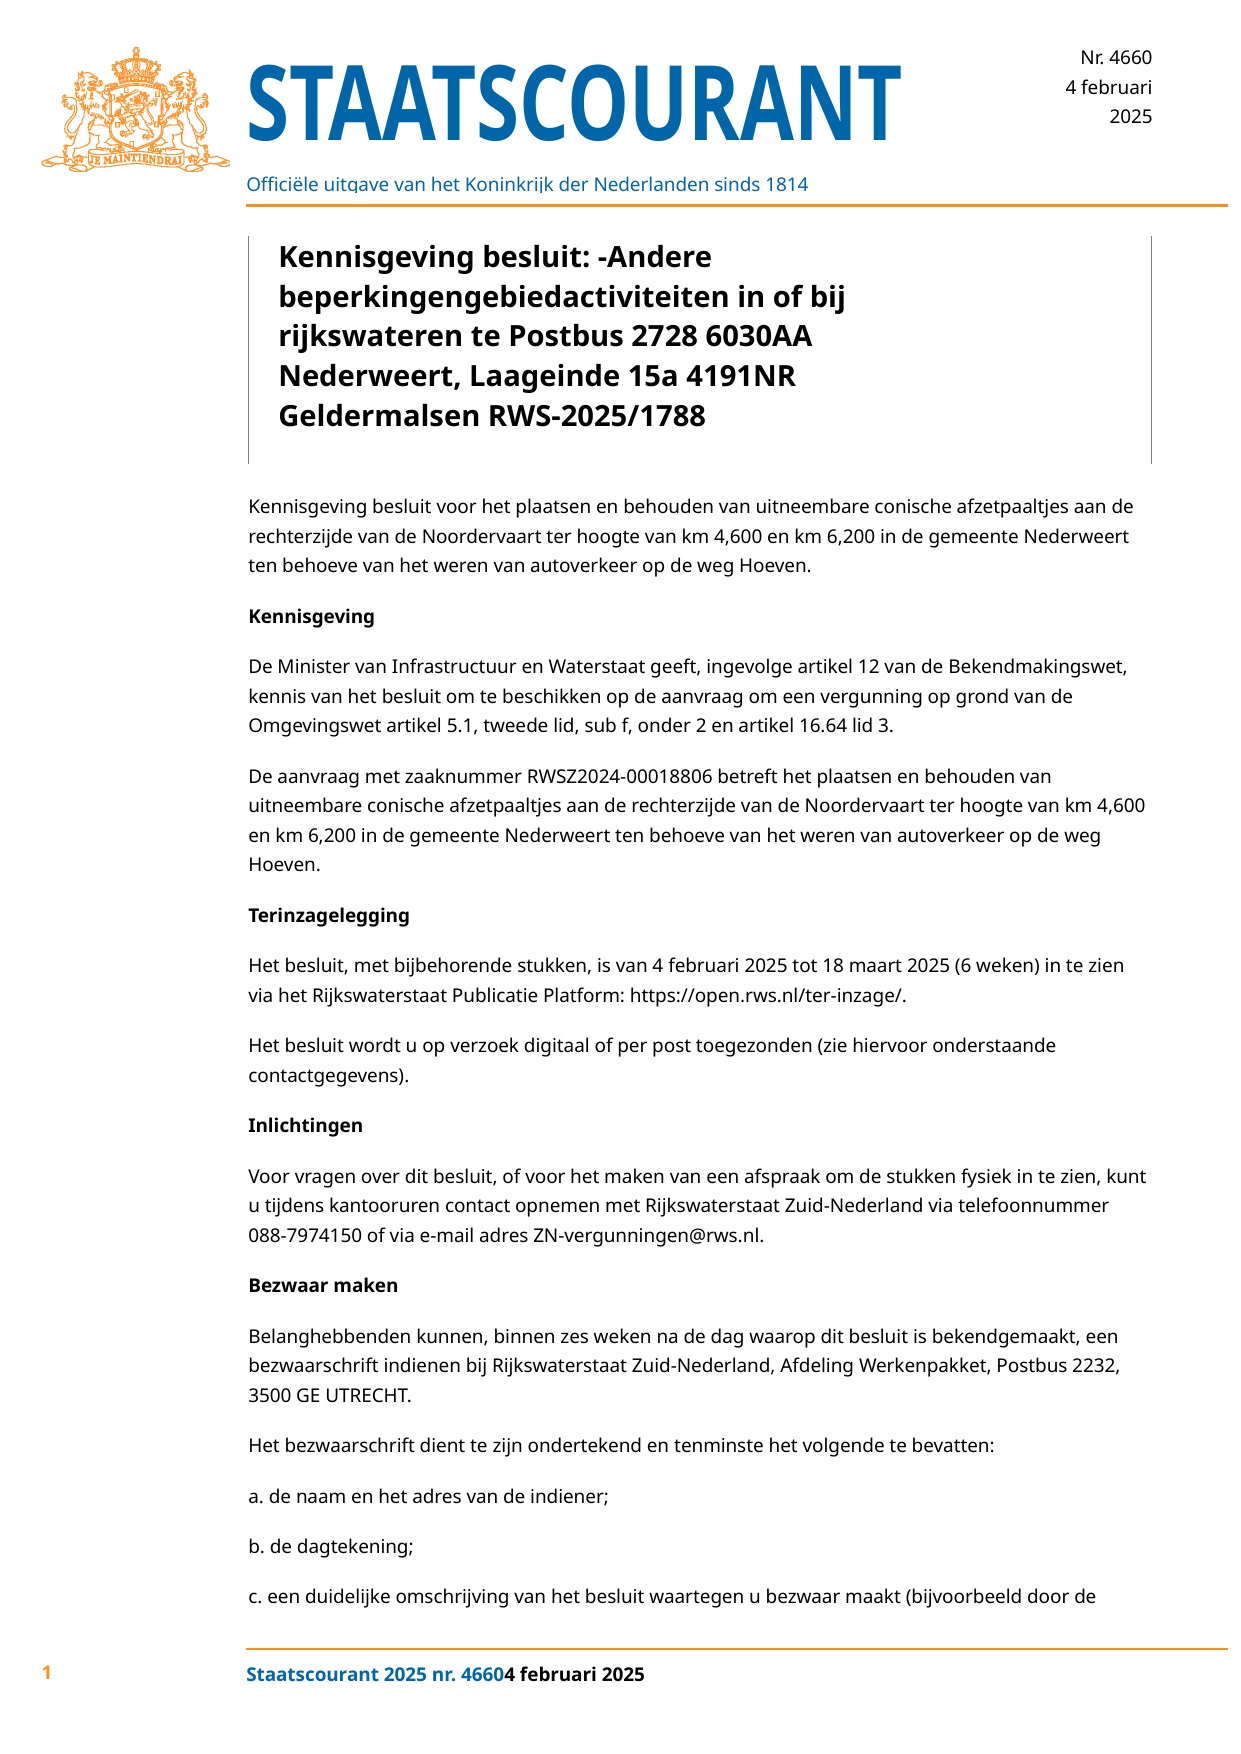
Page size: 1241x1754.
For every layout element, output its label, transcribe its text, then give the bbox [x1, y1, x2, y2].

table_header [850, 236, 912, 413]
text a. de naam en het adres van de indiener; [248, 1483, 1152, 1509]
text c. een duidelijke omschrijving van het besluit waartegen u bezwaar maakt (bijvoorbeeld door de [248, 1584, 1152, 1609]
text Kennisgeving besluit voor het plaatsen en behouden van uitneembare conische afzetpaaltjes aan de rechterzijde van de Noordervaart ter hoogte van km 4,600 en km 6,200 in de gemeente Nederweert ten behoeve van het weren van autoverkeer op de weg Hoeven. [248, 493, 1152, 578]
text Belanghebbenden kunnen, binnen zes weken na de dag waarop dit besluit is bekendgemaakt, een bezwaarschrift indienen bij Rijkswaterstaat Zuid-Nederland, Afdeling Werkenpakket, Postbus 2232, 3500 GE UTRECHT. [248, 1323, 1152, 1408]
text Bezwaar maken [248, 1272, 1152, 1298]
picture [41, 47, 231, 172]
table_header [850, 414, 1151, 464]
text Voor vragen over dit besluit, of voor het maken van een afspraak om de stukken fysiek in te zien, kunt u tijdens kantooruren contact opnemen met Rijkswaterstaat Zuid-Nederland via telefoonnummer 088-7974150 of via e-mail adres ZN-vergunningen@rws.nl. [248, 1163, 1152, 1248]
text Het besluit, met bijbehorende stukken, is van 4 februari 2025 tot 18 maart 2025 (6 weken) in te zien via het Rijkswaterstaat Publicatie Platform: https://open.rws.nl/ter-inzage/. [248, 952, 1152, 1008]
text Terinzagelegging [248, 902, 1152, 928]
text De Minister van Infrastructuur en Waterstaat geeft, ingevolge artikel 12 van de Bekendmakingswet, kennis van het besluit om te beschikken op de aanvraag om een vergunning op grond van de Omgevingswet artikel 5.1, tweede lid, sub f, onder 2 en artikel 16.64 lid 3. [248, 653, 1152, 738]
table_header Kennisgeving besluit: -Andere beperkingengebiedactiviteiten in of bij rijkswateren te Postbus 2728 6030AA Nederweert, Laageinde 15a 4191NR Geldermalsen RWS-2025/1788 [249, 236, 850, 464]
text b. de dagtekening; [248, 1533, 1152, 1559]
text Inlichtingen [248, 1112, 1152, 1138]
table_header [1090, 236, 1151, 413]
text Het besluit wordt u op verzoek digitaal of per post toegezonden (zie hiervoor onderstaande contactgegevens). [248, 1032, 1152, 1088]
text Kennisgeving [248, 603, 1152, 629]
text Het bezwaarschrift dient te zijn ondertekend en tenminste het volgende te bevatten: [248, 1432, 1152, 1458]
picture [912, 236, 1090, 414]
text De aanvraag met zaaknummer RWSZ2024-00018806 betreft het plaatsen en behouden van uitneembare conische afzetpaaltjes aan de rechterzijde van de Noordervaart ter hoogte van km 4,600 en km 6,200 in de gemeente Nederweert ten behoeve van het weren van autoverkeer op de weg Hoeven. [248, 763, 1152, 877]
